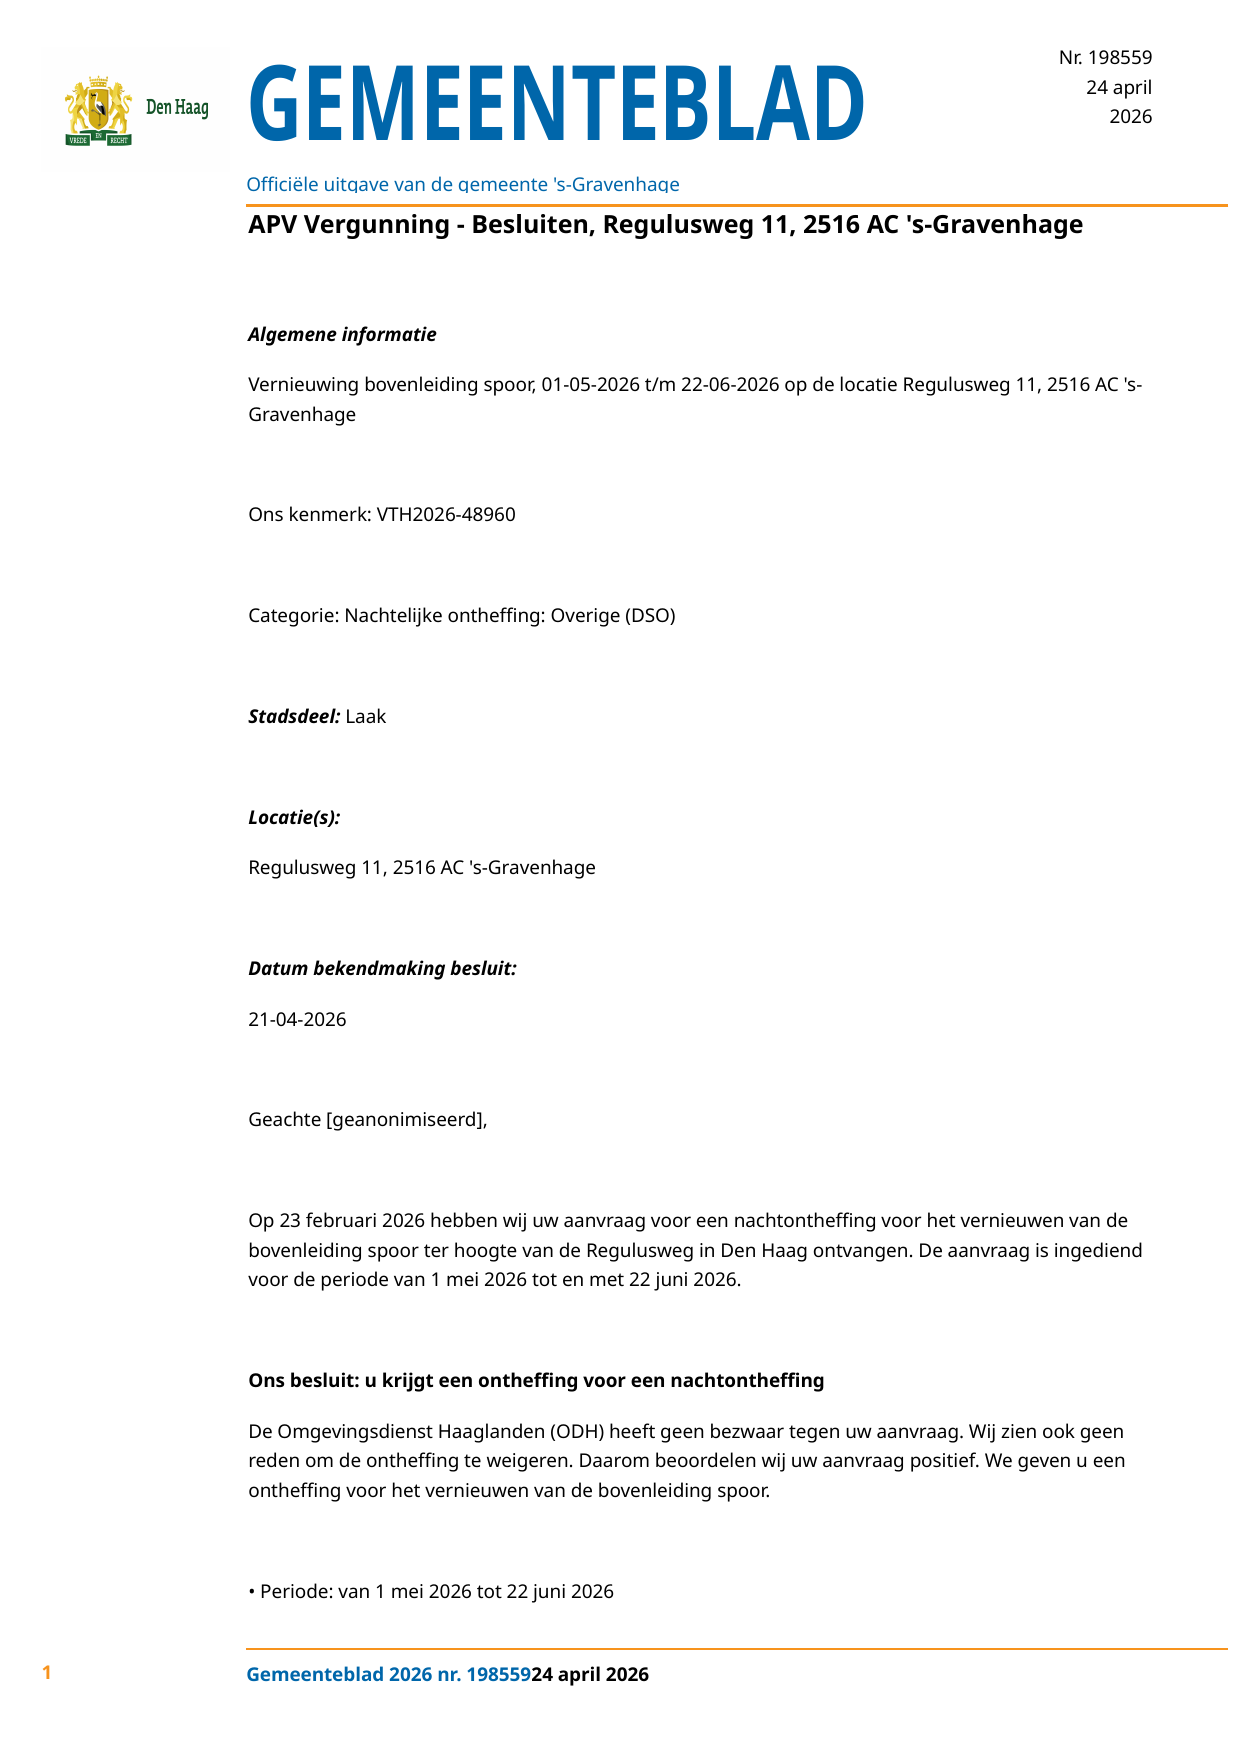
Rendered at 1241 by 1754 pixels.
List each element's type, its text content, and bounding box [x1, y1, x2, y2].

picture [41, 47, 231, 172]
text Locatie(s): [248, 804, 1152, 830]
text • Periode: van 1 mei 2026 tot 22 juni 2026 [248, 1578, 1152, 1603]
text Regulusweg 11, 2516 AC 's-Gravenhage [248, 854, 1152, 880]
text Op 23 februari 2026 hebben wij uw aanvraag voor een nachtontheffing voor het vernieuwen van de bovenleiding spoor ter hoogte van de Regulusweg in Den Haag ontvangen. De aanvraag is ingediend voor de periode van 1 mei 2026 tot en met 22 juni 2026. [248, 1207, 1152, 1292]
text Categorie: Nachtelijke ontheffing: Overige (DSO) [248, 602, 1152, 628]
text Datum bekendmaking besluit: [248, 955, 1152, 981]
text Ons kenmerk: VTH2026-48960 [248, 502, 1152, 527]
text APV Vergunning - Besluiten, Regulusweg 11, 2516 AC 's-Gravenhage [248, 207, 1152, 241]
text Vernieuwing bovenleiding spoor, 01-05-2026 t/m 22-06-2026 op de locatie Regulusweg 11, 2516 AC 's-Gravenhage [248, 371, 1152, 426]
text Stadsdeel: Laak [248, 703, 1152, 729]
text Ons besluit: u krijgt een ontheffing voor een nachtontheffing [248, 1367, 1152, 1393]
text Geachte [geanonimiseerd], [248, 1107, 1152, 1132]
text De Omgevingsdienst Haaglanden (ODH) heeft geen bezwaar tegen uw aanvraag. Wij zien ook geen reden om de ontheffing te weigeren. Daarom beoordelen wij uw aanvraag positief. We geven u een ontheffing voor het vernieuwen van de bovenleiding spoor. [248, 1418, 1152, 1503]
text 21-04-2026 [248, 1006, 1152, 1031]
text Algemene informatie [248, 321, 1152, 346]
